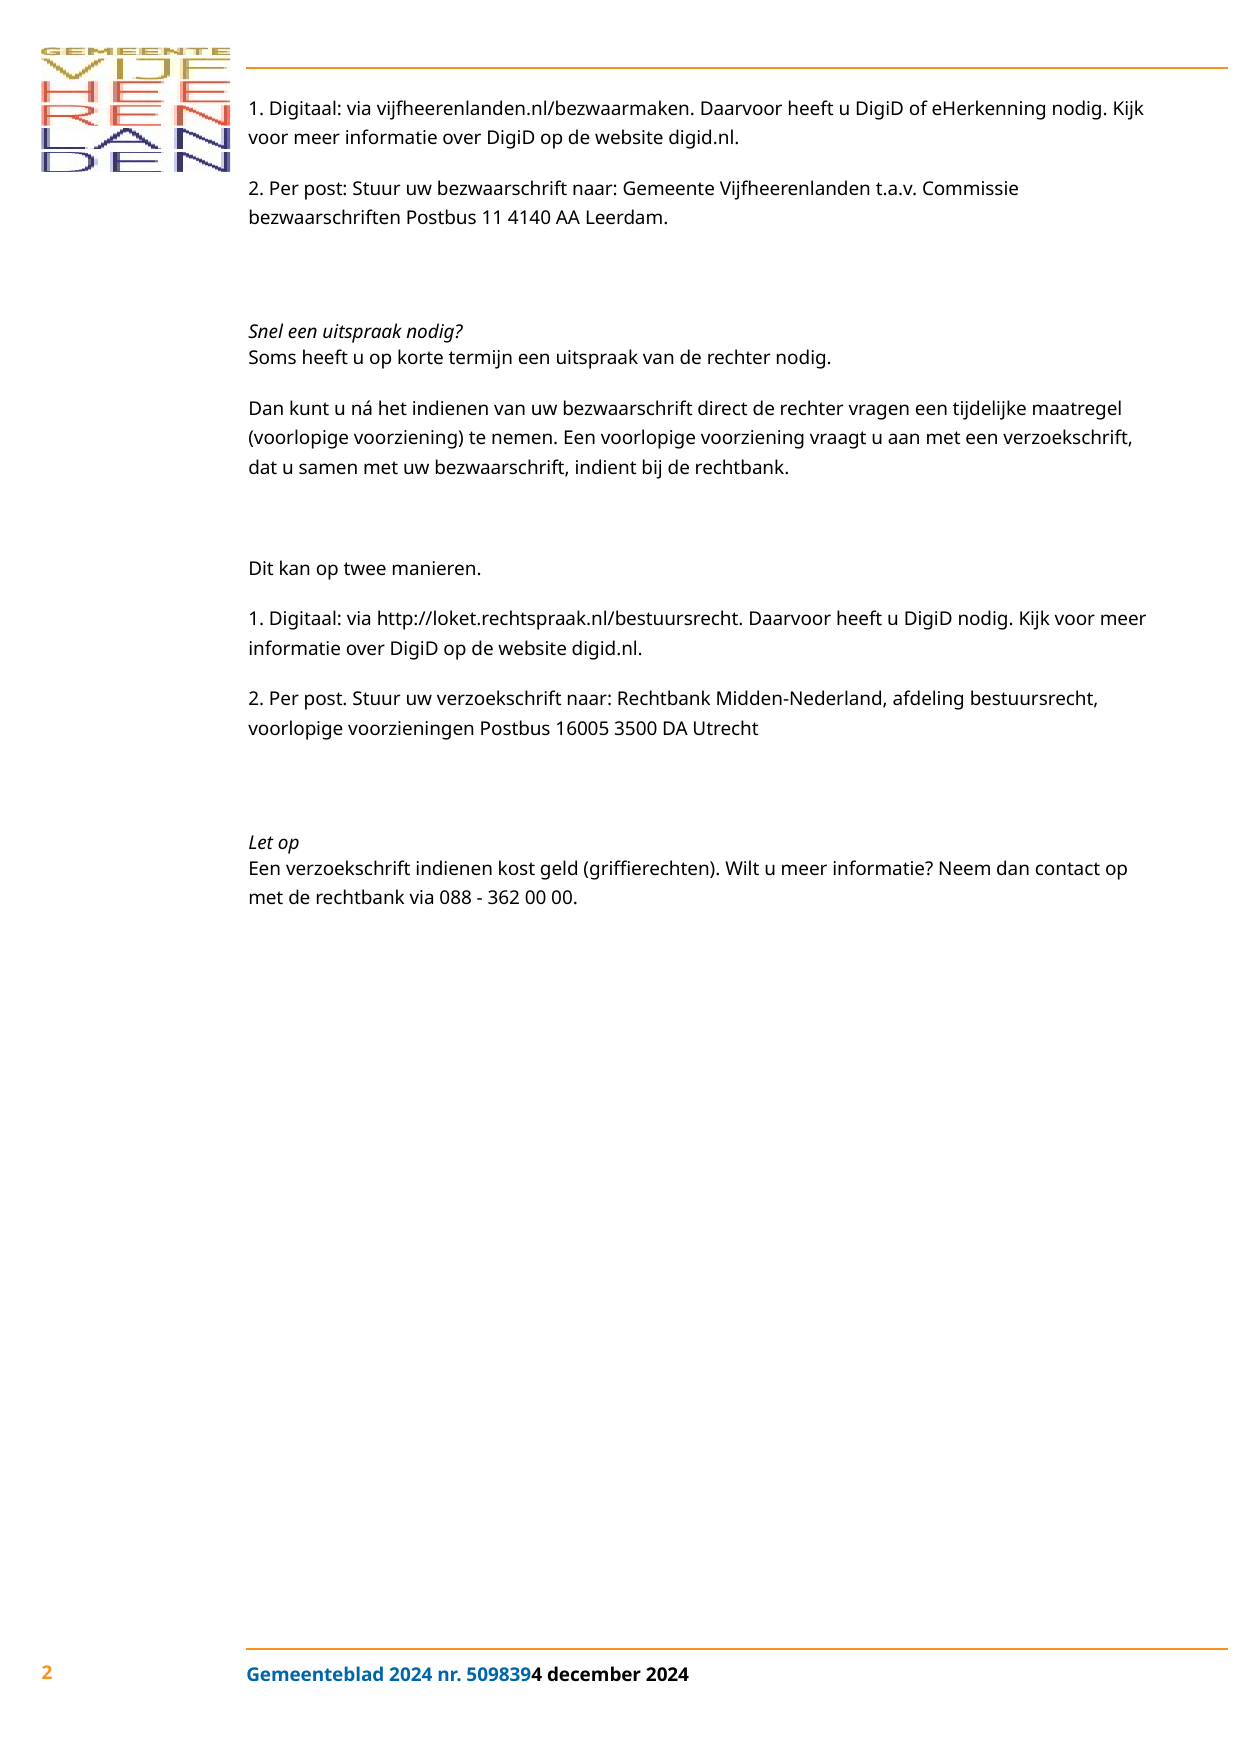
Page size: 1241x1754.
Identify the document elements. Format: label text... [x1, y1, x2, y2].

text Een verzoekschrift indienen kost geld (griffierechten). Wilt u meer informatie? Neem dan contact op met de rechtbank via 088 - 362 00 00. [248, 855, 1152, 910]
text 2. Per post. Stuur uw verzoekschrift naar: Rechtbank Midden-Nederland, afdeling bestuursrecht, voorlopige voorzieningen Postbus 16005 3500 DA Utrecht [248, 685, 1152, 741]
text 1. Digitaal: via vijfheerenlanden.nl/bezwaarmaken. Daarvoor heeft u DigiD of eHerkenning nodig. Kijk voor meer informatie over DigiD op de website digid.nl. [248, 95, 1152, 150]
text Dan kunt u ná het indienen van uw bezwaarschrift direct de rechter vragen een tijdelijke maatregel (voorlopige voorziening) te nemen. Een voorlopige voorziening vraagt u aan met een verzoekschrift, dat u samen met uw bezwaarschrift, indient bij de rechtbank. [248, 395, 1152, 480]
text Snel een uitspraak nodig? [248, 319, 1152, 344]
text Soms heeft u op korte termijn een uitspraak van de rechter nodig. [248, 344, 1152, 370]
text 1. Digitaal: via http://loket.rechtspraak.nl/bestuursrecht. Daarvoor heeft u DigiD nodig. Kijk voor meer informatie over DigiD op de website digid.nl. [248, 605, 1152, 661]
text Dit kan op twee manieren. [248, 555, 1152, 581]
text 2. Per post: Stuur uw bezwaarschrift naar: Gemeente Vijfheerenlanden t.a.v. Commissie bezwaarschriften Postbus 11 4140 AA Leerdam. [248, 175, 1152, 230]
text Let op [248, 829, 1152, 855]
picture [41, 47, 231, 172]
